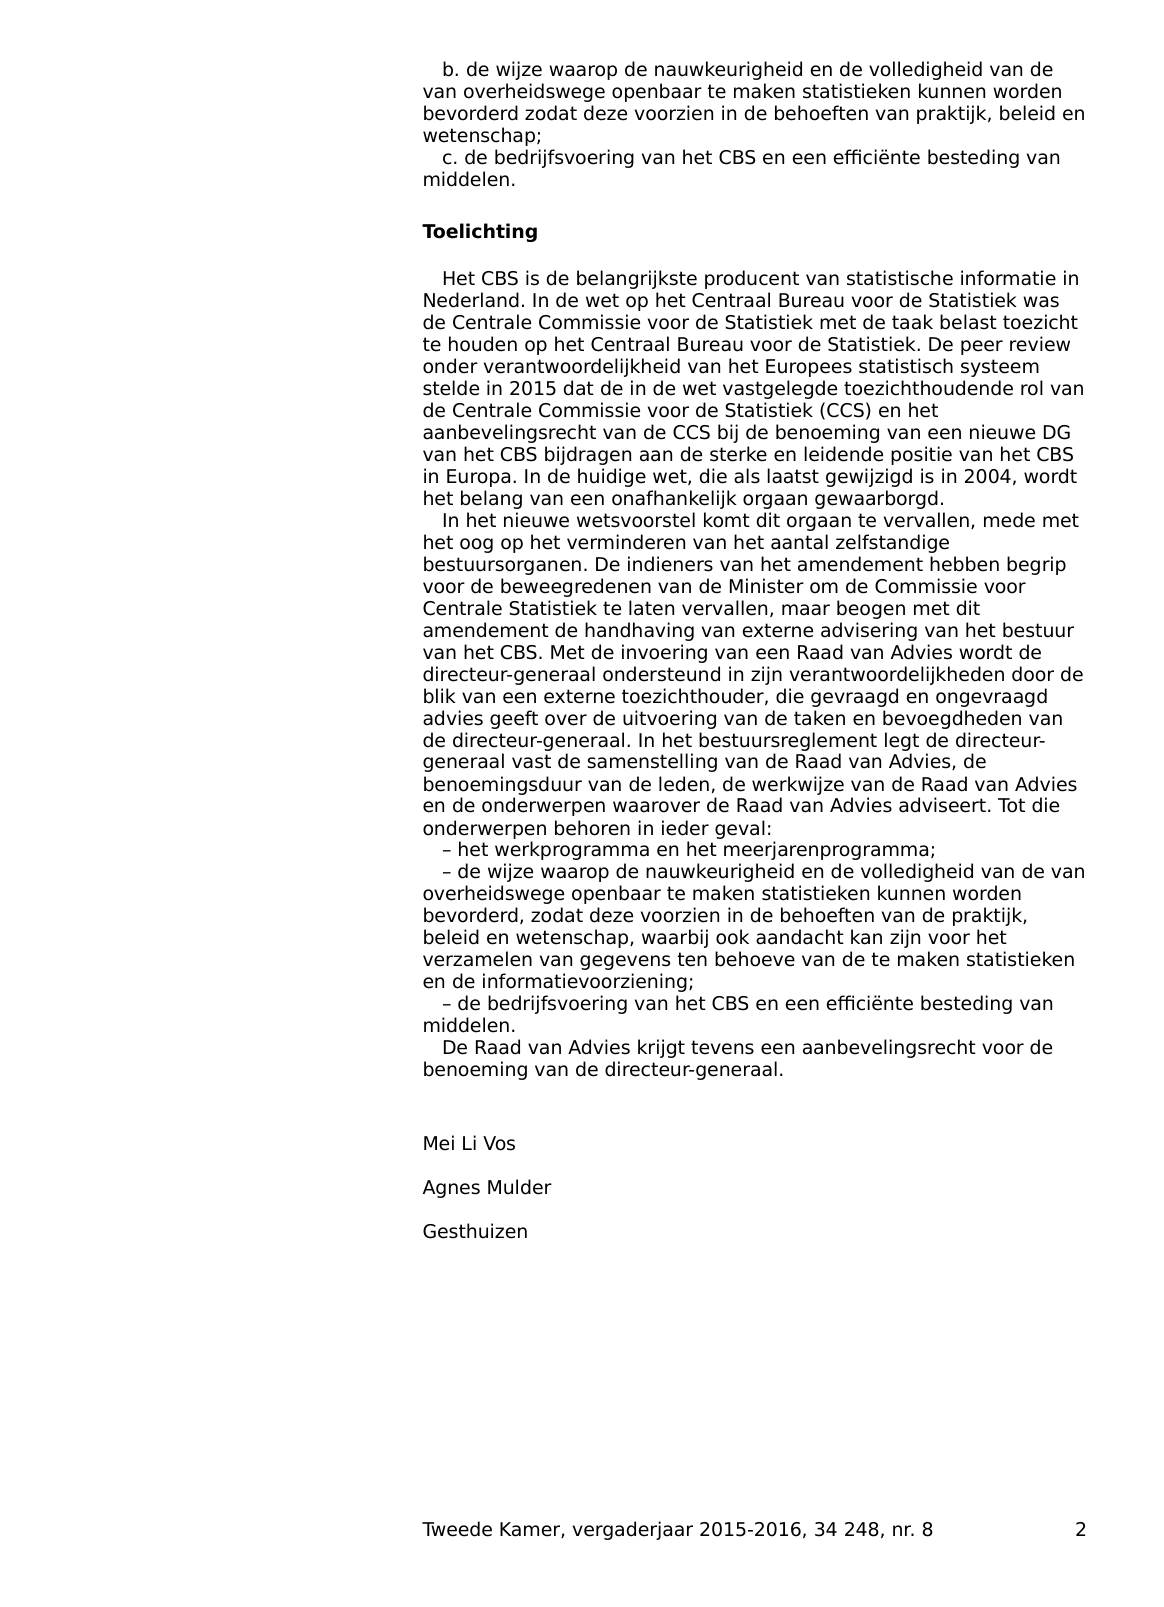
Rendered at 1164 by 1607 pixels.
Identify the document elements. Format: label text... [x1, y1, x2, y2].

subtitle Toelichting [422, 221, 1087, 243]
text – het werkprogramma en het meerjarenprogramma; [422, 839, 1087, 861]
text – de wijze waarop de nauwkeurigheid en de volledigheid van de van overheidswege openbaar te maken statistieken kunnen worden bevorderd, zodat deze voorzien in de behoeften van de praktijk, beleid en wetenschap, waarbij ook aandacht kan zijn voor het verzamelen van gegevens ten behoeve van de te maken statistieken en de informatievoorziening; [422, 861, 1087, 993]
text b. de wijze waarop de nauwkeurigheid en de volledigheid van de van overheidswege openbaar te maken statistieken kunnen worden bevorderd zodat deze voorzien in de behoeften van praktijk, beleid en wetenschap; [422, 59, 1087, 147]
text – de bedrijfsvoering van het CBS en een efficiënte besteding van middelen. [422, 993, 1087, 1037]
text Mei Li Vos Agnes Mulder Gesthuizen [422, 1111, 1087, 1243]
text Het CBS is de belangrijkste producent van statistische informatie in Nederland. In de wet op het Centraal Bureau voor de Statistiek was de Centrale Commissie voor de Statistiek met de taak belast toezicht te houden op het Centraal Bureau voor de Statistiek. De peer review onder verantwoordelijkheid van het Europees statistisch systeem stelde in 2015 dat de in de wet vastgelegde toezichthoudende rol van de Centrale Commissie voor de Statistiek (CCS) en het aanbevelingsrecht van de CCS bij de benoeming van een nieuwe DG van het CBS bijdragen aan de sterke en leidende positie van het CBS in Europa. In de huidige wet, die als laatst gewijzigd is in 2004, wordt het belang van een onafhankelijk orgaan gewaarborgd. [422, 268, 1087, 510]
text In het nieuwe wetsvoorstel komt dit orgaan te vervallen, mede met het oog op het verminderen van het aantal zelfstandige bestuursorganen. De indieners van het amendement hebben begrip voor de beweegredenen van de Minister om de Commissie voor Centrale Statistiek te laten vervallen, maar beogen met dit amendement de handhaving van externe advisering van het bestuur van het CBS. Met de invoering van een Raad van Advies wordt de directeur-generaal ondersteund in zijn verantwoordelijkheden door de blik van een externe toezichthouder, die gevraagd en ongevraagd advies geeft over de uitvoering van de taken en bevoegdheden van de directeur-generaal. In het bestuursreglement legt de directeur-generaal vast de samenstelling van de Raad van Advies, de benoemingsduur van de leden, de werkwijze van de Raad van Advies en de onderwerpen waarover de Raad van Advies adviseert. Tot die onderwerpen behoren in ieder geval: [422, 510, 1087, 839]
text De Raad van Advies krijgt tevens een aanbevelingsrecht voor de benoeming van de directeur-generaal. [422, 1037, 1087, 1081]
text c. de bedrijfsvoering van het CBS en een efficiënte besteding van middelen. [422, 147, 1087, 191]
